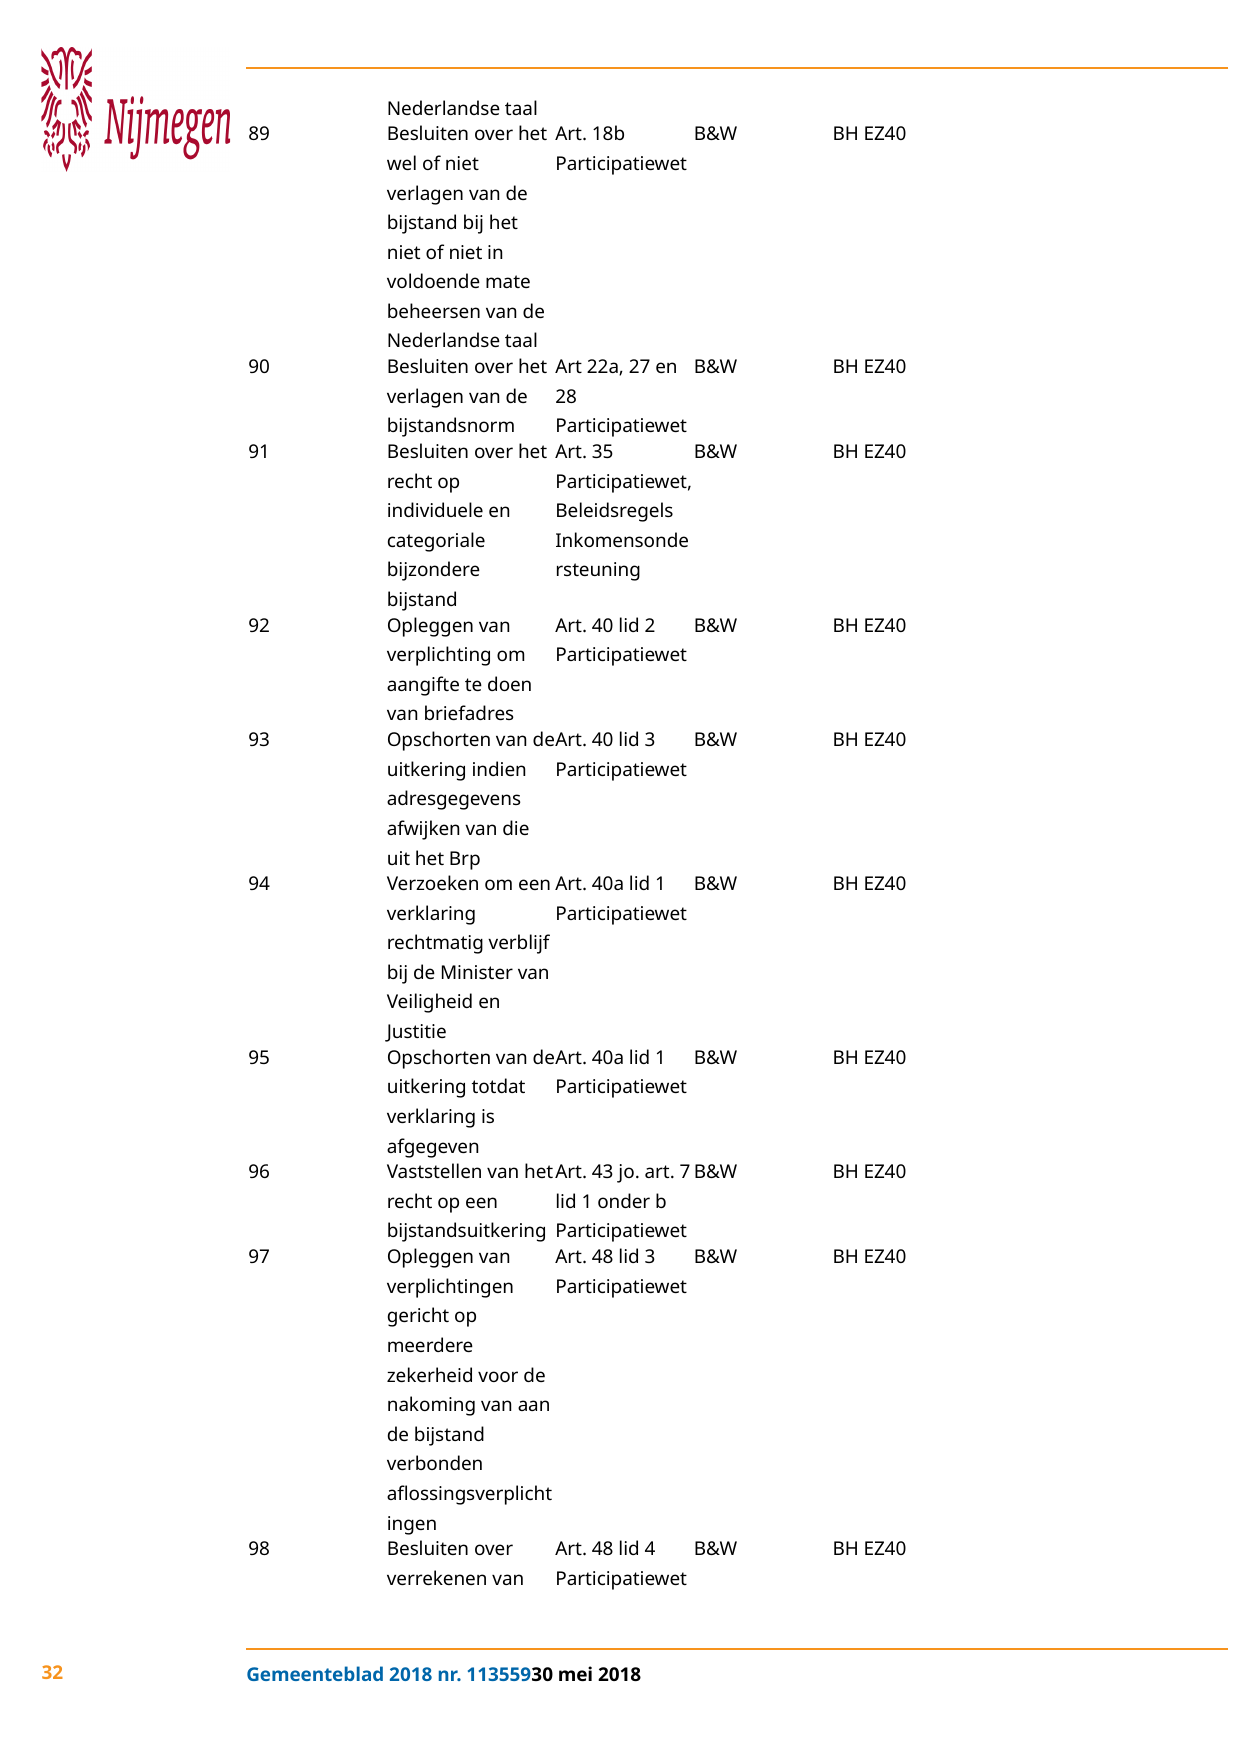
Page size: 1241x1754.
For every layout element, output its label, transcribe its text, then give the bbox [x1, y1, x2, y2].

table_cell Opschorten van de uitkering indien adresgegevens afwijken van die uit het Brp [387, 726, 555, 870]
table_cell [694, 95, 832, 121]
table_cell [971, 870, 1152, 1044]
table_cell 95 [248, 1044, 387, 1158]
table_cell [971, 1159, 1152, 1243]
table_cell Vaststellen van het recht op een bijstandsuitkering [387, 1159, 555, 1243]
table_cell BH EZ40 [832, 726, 971, 870]
table_cell Art. 18b Participatiewet [555, 121, 694, 353]
table_cell [971, 726, 1152, 870]
table_cell Opleggen van verplichtingen gericht op meerdere zekerheid voor de nakoming van aan de bijstand verbonden aflossingsverplichtingen [387, 1244, 555, 1535]
table_cell [971, 95, 1152, 121]
table_cell Besluiten over het recht op individuele en categoriale bijzondere bijstand [387, 438, 555, 612]
table_cell BH EZ40 [832, 612, 971, 726]
table_cell Art. 43 jo. art. 7 lid 1 onder b Participatiewet [555, 1159, 694, 1243]
table_cell [248, 95, 387, 121]
table_cell B&W [694, 1044, 832, 1158]
table_cell B&W [694, 1535, 832, 1591]
table_cell [971, 1044, 1152, 1158]
table_cell 94 [248, 870, 387, 1044]
table_cell [832, 95, 971, 121]
table_cell Art. 40 lid 2 Participatiewet [555, 612, 694, 726]
table_cell 98 [248, 1535, 387, 1591]
table_cell B&W [694, 1159, 832, 1243]
table_cell 93 [248, 726, 387, 870]
table_cell Art. 40a lid 1 Participatiewet [555, 1044, 694, 1158]
table_cell B&W [694, 1244, 832, 1535]
table_cell Besluiten over het wel of niet verlagen van de bijstand bij het niet of niet in voldoende mate beheersen van de Nederlandse taal [387, 121, 555, 353]
table_cell [971, 353, 1152, 438]
picture [41, 47, 231, 172]
table_cell BH EZ40 [832, 121, 971, 353]
table_cell Besluiten over verrekenen van [387, 1535, 555, 1591]
table_cell Nederlandse taal [387, 95, 555, 121]
table_cell BH EZ40 [832, 353, 971, 438]
table_cell BH EZ40 [832, 438, 971, 612]
table_cell 92 [248, 612, 387, 726]
table_cell Art. 40a lid 1 Participatiewet [555, 870, 694, 1044]
table_cell BH EZ40 [832, 1535, 971, 1591]
table_cell BH EZ40 [832, 870, 971, 1044]
table_cell [971, 121, 1152, 353]
table_cell B&W [694, 612, 832, 726]
table_cell Art. 35 Participatiewet, Beleidsregels Inkomensondersteuning [555, 438, 694, 612]
table_cell Art. 48 lid 3 Participatiewet [555, 1244, 694, 1535]
table_cell 97 [248, 1244, 387, 1535]
table_cell Art 22a, 27 en 28 Participatiewet [555, 353, 694, 438]
table_cell B&W [694, 726, 832, 870]
table_cell [971, 438, 1152, 612]
table_cell [971, 612, 1152, 726]
table_cell Opschorten van de uitkering totdat verklaring is afgegeven [387, 1044, 555, 1158]
table_cell 90 [248, 353, 387, 438]
table_cell BH EZ40 [832, 1044, 971, 1158]
table_cell Verzoeken om een verklaring rechtmatig verblijf bij de Minister van Veiligheid en Justitie [387, 870, 555, 1044]
table_cell B&W [694, 870, 832, 1044]
table_cell Art. 48 lid 4 Participatiewet [555, 1535, 694, 1591]
table_cell Opleggen van verplichting om aangifte te doen van briefadres [387, 612, 555, 726]
table_cell Art. 40 lid 3 Participatiewet [555, 726, 694, 870]
table_cell BH EZ40 [832, 1159, 971, 1243]
table_cell B&W [694, 438, 832, 612]
table_cell [971, 1244, 1152, 1535]
table_cell [555, 95, 694, 121]
table_cell 89 [248, 121, 387, 353]
table_cell 91 [248, 438, 387, 612]
table_cell Besluiten over het verlagen van de bijstandsnorm [387, 353, 555, 438]
table_cell 96 [248, 1159, 387, 1243]
table_cell B&W [694, 121, 832, 353]
table_cell BH EZ40 [832, 1244, 971, 1535]
table_cell B&W [694, 353, 832, 438]
table_cell [971, 1535, 1152, 1591]
